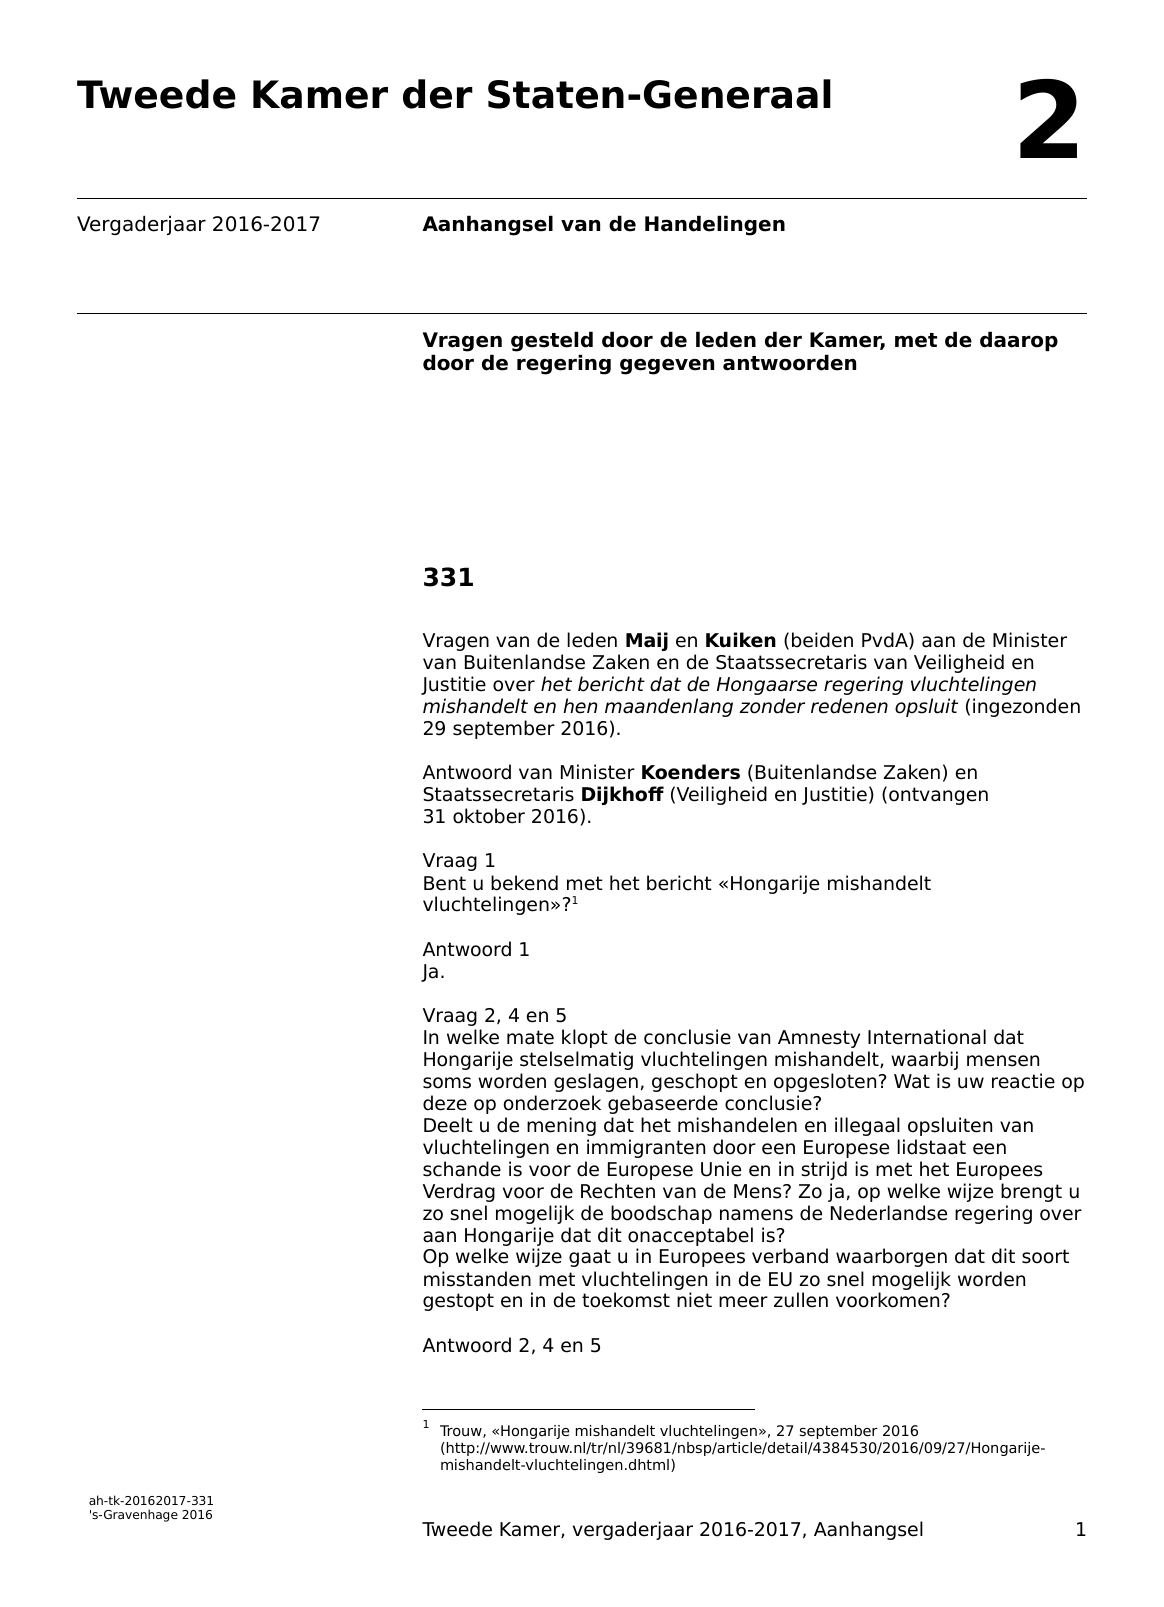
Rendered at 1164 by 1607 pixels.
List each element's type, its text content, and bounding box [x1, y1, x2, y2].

text Ja. [422, 961, 1087, 982]
text Antwoord van Minister Koenders (Buitenlandse Zaken) en Staatssecretaris Dijkhoff (Veiligheid en Justitie) (ontvangen 31 oktober 2016). [422, 762, 1087, 828]
text Antwoord 1 [422, 938, 1087, 961]
text Op welke wijze gaat u in Europees verband waarborgen dat dit soort misstanden met vluchtelingen in de EU zo snel mogelijk worden gestopt en in de toekomst niet meer zullen voorkomen? [422, 1246, 1087, 1312]
text Deelt u de mening dat het mishandelen en illegaal opsluiten van vluchtelingen en immigranten door een Europese lidstaat een schande is voor de Europese Unie en in strijd is met het Europees Verdrag voor de Rechten van de Mens? Zo ja, op welke wijze brengt u zo snel mogelijk de boodschap namens de Nederlandse regering over aan Hongarije dat dit onacceptabel is? [422, 1114, 1087, 1246]
table_cell Aanhangsel van de Handelingen [422, 199, 1087, 313]
text Bent u bekend met het bericht «Hongarije mishandelt vluchtelingen»? [422, 872, 1087, 916]
table_cell Vergaderjaar 2016-2017 [77, 199, 422, 313]
table_header Tweede Kamer der Staten-Generaal [77, 59, 886, 198]
text 's-Gravenhage 2016 [88, 1508, 323, 1522]
text Antwoord 2, 4 en 5 [422, 1334, 1087, 1357]
text Vraag 1 [422, 850, 1087, 872]
table_header 2 [886, 59, 1087, 198]
text 331 [422, 563, 1087, 592]
text Trouw, «Hongarije mishandelt vluchtelingen», 27 september 2016 (http://www.trouw.nl/tr/nl/39681/nbsp/article/detail/4384530/2016/09/27/Hongarije-mishandelt-vluchtelingen.dhtml) [422, 1418, 1087, 1474]
text Vragen van de leden Maij en Kuiken (beiden PvdA) aan de Minister van Buitenlandse Zaken en de Staatssecretaris van Veiligheid en Justitie over het bericht dat de Hongaarse regering vluchtelingen mishandelt en hen maandenlang zonder redenen opsluit (ingezonden 29 september 2016). [422, 630, 1087, 740]
table_cell [77, 314, 422, 375]
text Vraag 2, 4 en 5 [422, 1005, 1087, 1027]
table_cell Vragen gesteld door de leden der Kamer, met de daarop door de regering gegeven antwoorden [422, 314, 1087, 375]
text ah-tk-20162017-331 [88, 1494, 323, 1508]
text In welke mate klopt de conclusie van Amnesty International dat Hongarije stelselmatig vluchtelingen mishandelt, waarbij mensen soms worden geslagen, geschopt en opgesloten? Wat is uw reactie op deze op onderzoek gebaseerde conclusie? [422, 1027, 1087, 1114]
